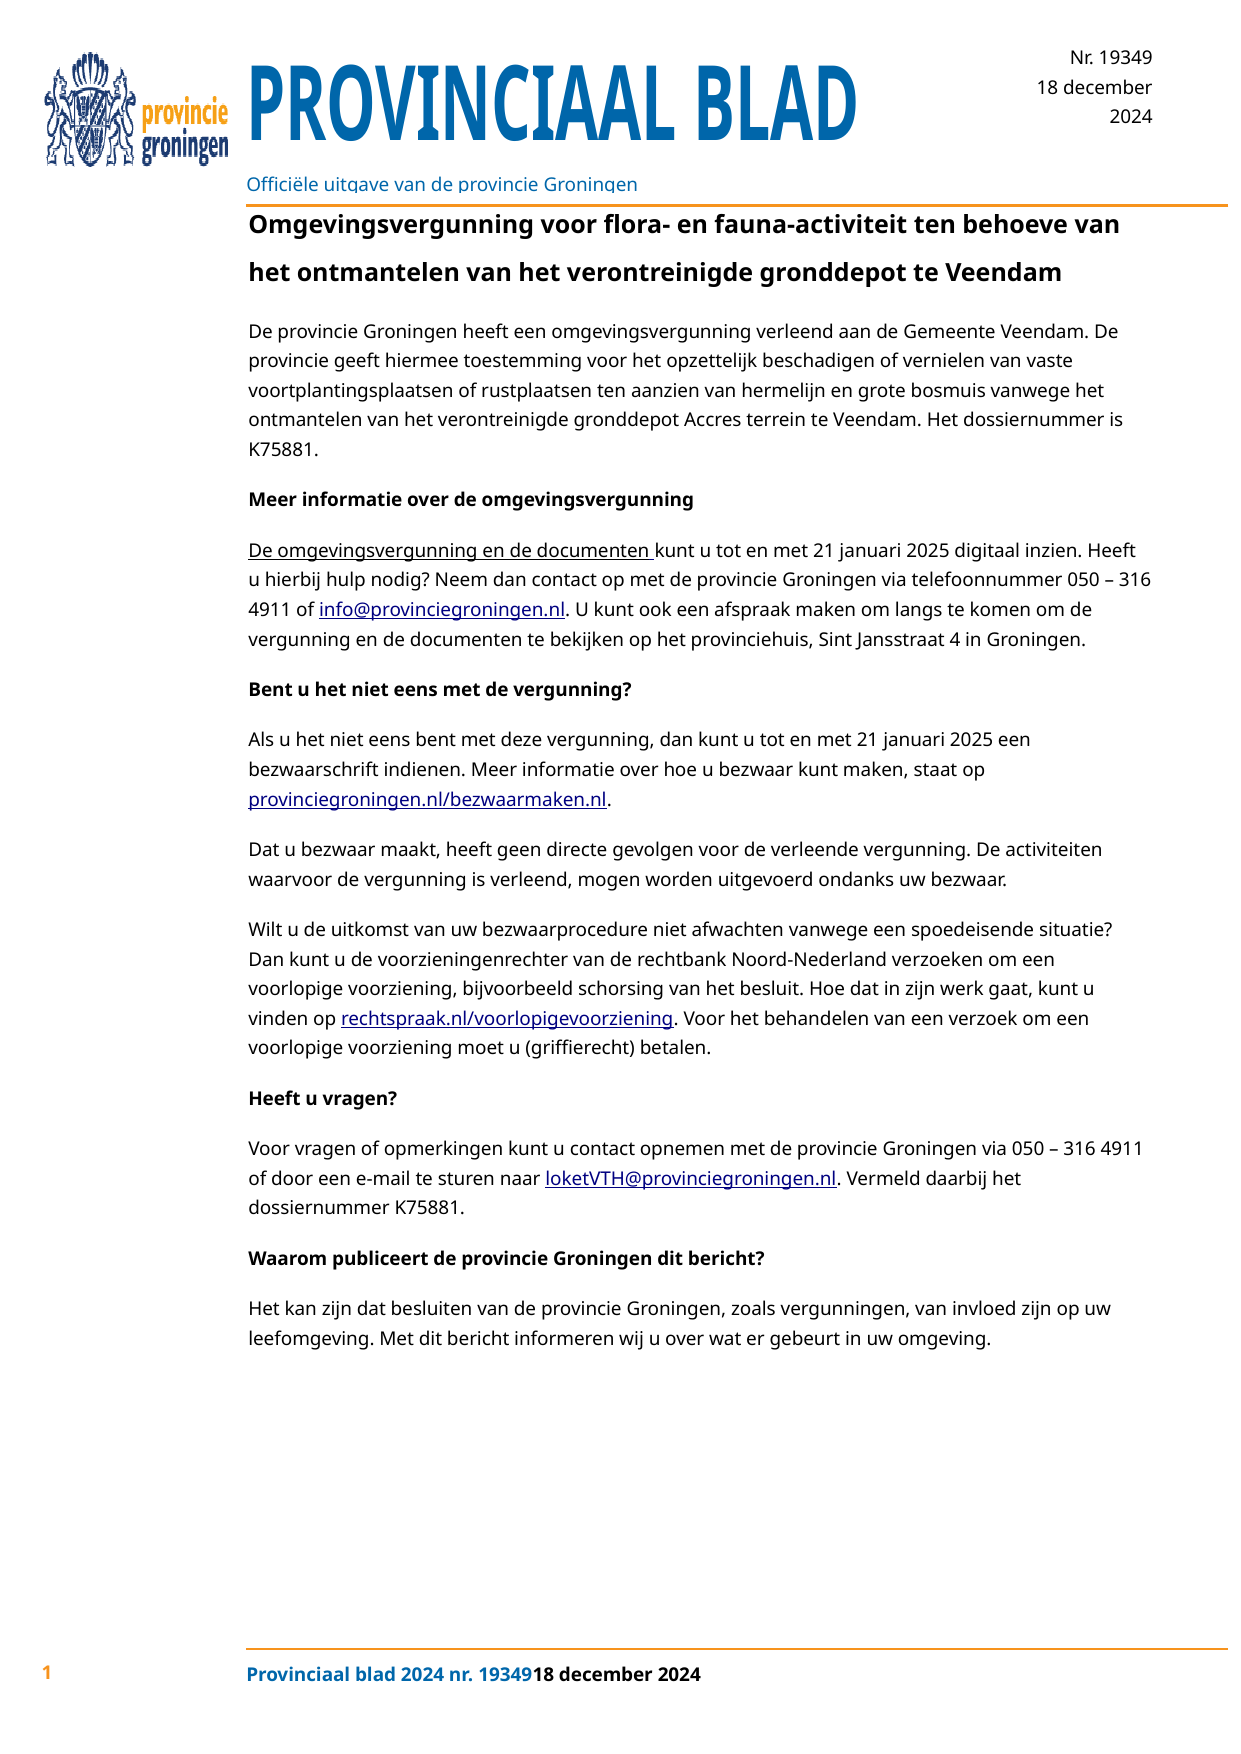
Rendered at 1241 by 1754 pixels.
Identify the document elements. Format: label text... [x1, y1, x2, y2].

text Het kan zijn dat besluiten van de provincie Groningen, zoals vergunningen, van invloed zijn op uw leefomgeving. Met dit bericht informeren wij u over wat er gebeurt in uw omgeving. [248, 1295, 1152, 1351]
text Waarom publiceert de provincie Groningen dit bericht? [248, 1245, 1152, 1271]
text De provincie Groningen heeft een omgevingsvergunning verleend aan de Gemeente Veendam. De provincie geeft hiermee toestemming voor het opzettelijk beschadigen of vernielen van vaste voortplantingsplaatsen of rustplaatsen ten aanzien van hermelijn en grote bosmuis vanwege het ontmantelen van het verontreinigde gronddepot Accres terrein te Veendam. Het dossiernummer is K75881. [248, 318, 1152, 462]
text Als u het niet eens bent met deze vergunning, dan kunt u tot en met 21 januari 2025 een bezwaarschrift indienen. Meer informatie over hoe u bezwaar kunt maken, staat op provinciegroningen.nl/bezwaarmaken.nl. [248, 727, 1152, 812]
text Omgevingsvergunning voor flora- en fauna-activiteit ten behoeve van het ontmantelen van het verontreinigde gronddepot te Veendam [248, 207, 1152, 288]
text De omgevingsvergunning en de documenten kunt u tot en met 21 januari 2025 digitaal inzien. Heeft u hierbij hulp nodig? Neem dan contact op met de provincie Groningen via telefoonnummer 050 – 316 4911 of info@provinciegroningen.nl. U kunt ook een afspraak maken om langs te komen om de vergunning en de documenten te bekijken op het provinciehuis, Sint Jansstraat 4 in Groningen. [248, 537, 1152, 652]
picture [41, 47, 231, 172]
text Voor vragen of opmerkingen kunt u contact opnemen met de provincie Groningen via 050 – 316 4911 of door een e-mail te sturen naar loketVTH@provinciegroningen.nl. Vermeld daarbij het dossiernummer K75881. [248, 1135, 1152, 1220]
text Wilt u de uitkomst van uw bezwaarprocedure niet afwachten vanwege een spoedeisende situatie? Dan kunt u de voorzieningenrechter van de rechtbank Noord-Nederland verzoeken om een voorlopige voorziening, bijvoorbeeld schorsing van het besluit. Hoe dat in zijn werk gaat, kunt u vinden op rechtspraak.nl/voorlopigevoorziening. Voor het behandelen van een verzoek om een voorlopige voorziening moet u (griffierecht) betalen. [248, 916, 1152, 1060]
text Dat u bezwaar maakt, heeft geen directe gevolgen voor de verleende vergunning. De activiteiten waarvoor de vergunning is verleend, mogen worden uitgevoerd ondanks uw bezwaar. [248, 836, 1152, 892]
text Meer informatie over de omgevingsvergunning [248, 487, 1152, 512]
text Heeft u vragen? [248, 1085, 1152, 1111]
text Bent u het niet eens met de vergunning? [248, 676, 1152, 702]
